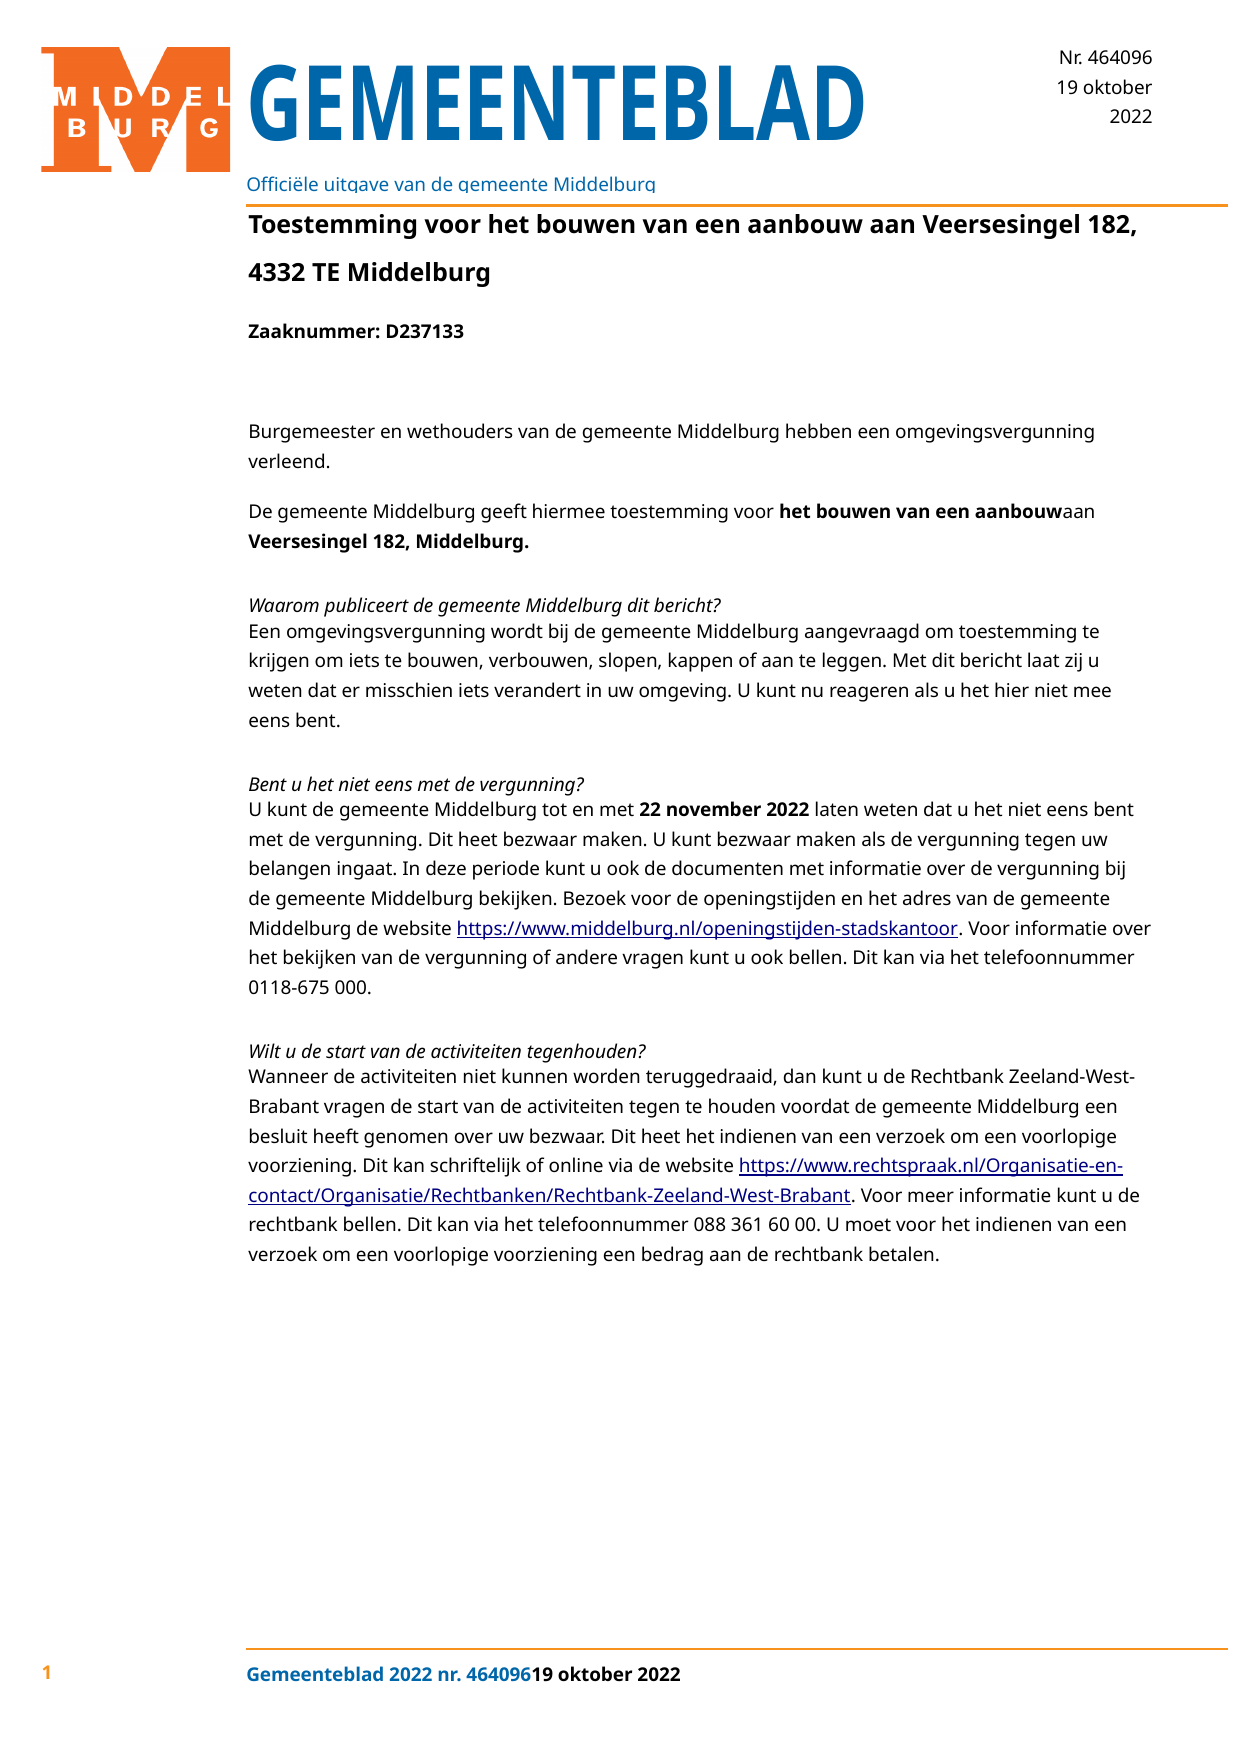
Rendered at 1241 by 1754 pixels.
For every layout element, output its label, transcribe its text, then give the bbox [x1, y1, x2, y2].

text Waarom publiceert de gemeente Middelburg dit bericht? [248, 592, 1152, 618]
text Toestemming voor het bouwen van een aanbouw aan Veersesingel 182, 4332 TE Middelburg [248, 207, 1152, 288]
text Zaaknummer: D237133 [248, 318, 1152, 344]
text Burgemeester en wethouders van de gemeente Middelburg hebben een omgevingsvergunning verleend. [248, 419, 1152, 474]
text Een omgevingsvergunning wordt bij de gemeente Middelburg aangevraagd om toestemming te krijgen om iets te bouwen, verbouwen, slopen, kappen of aan te leggen. Met dit bericht laat zij u weten dat er misschien iets verandert in uw omgeving. U kunt nu reageren als u het hier niet mee eens bent. [248, 618, 1152, 732]
picture [41, 47, 231, 172]
text Wilt u de start van de activiteiten tegenhouden? [248, 1038, 1152, 1064]
text Bent u het niet eens met de vergunning? [248, 771, 1152, 796]
text Wanneer de activiteiten niet kunnen worden teruggedraaid, dan kunt u de Rechtbank Zeeland-West-Brabant vragen de start van de activiteiten tegen te houden voordat de gemeente Middelburg een besluit heeft genomen over uw bezwaar. Dit heet het indienen van een verzoek om een voorlopige voorziening. Dit kan schriftelijk of online via de website https://www.rechtspraak.nl/Organisatie-en-contact/Organisatie/Rechtbanken/Rechtbank-Zeeland-West-Brabant. Voor meer informatie kunt u de rechtbank bellen. Dit kan via het telefoonnummer 088 361 60 00. U moet voor het indienen van een verzoek om een voorlopige voorziening een bedrag aan de rechtbank betalen. [248, 1064, 1152, 1267]
text U kunt de gemeente Middelburg tot en met 22 november 2022 laten weten dat u het niet eens bent met de vergunning. Dit heet bezwaar maken. U kunt bezwaar maken als de vergunning tegen uw belangen ingaat. In deze periode kunt u ook de documenten met informatie over de vergunning bij de gemeente Middelburg bekijken. Bezoek voor de openingstijden en het adres van de gemeente Middelburg de website https://www.middelburg.nl/openingstijden-stadskantoor. Voor informatie over het bekijken van de vergunning of andere vragen kunt u ook bellen. Dit kan via het telefoonnummer 0118-675 000. [248, 796, 1152, 1000]
text De gemeente Middelburg geeft hiermee toestemming voor het bouwen van een aanbouwaan Veersesingel 182, Middelburg. [248, 499, 1152, 554]
